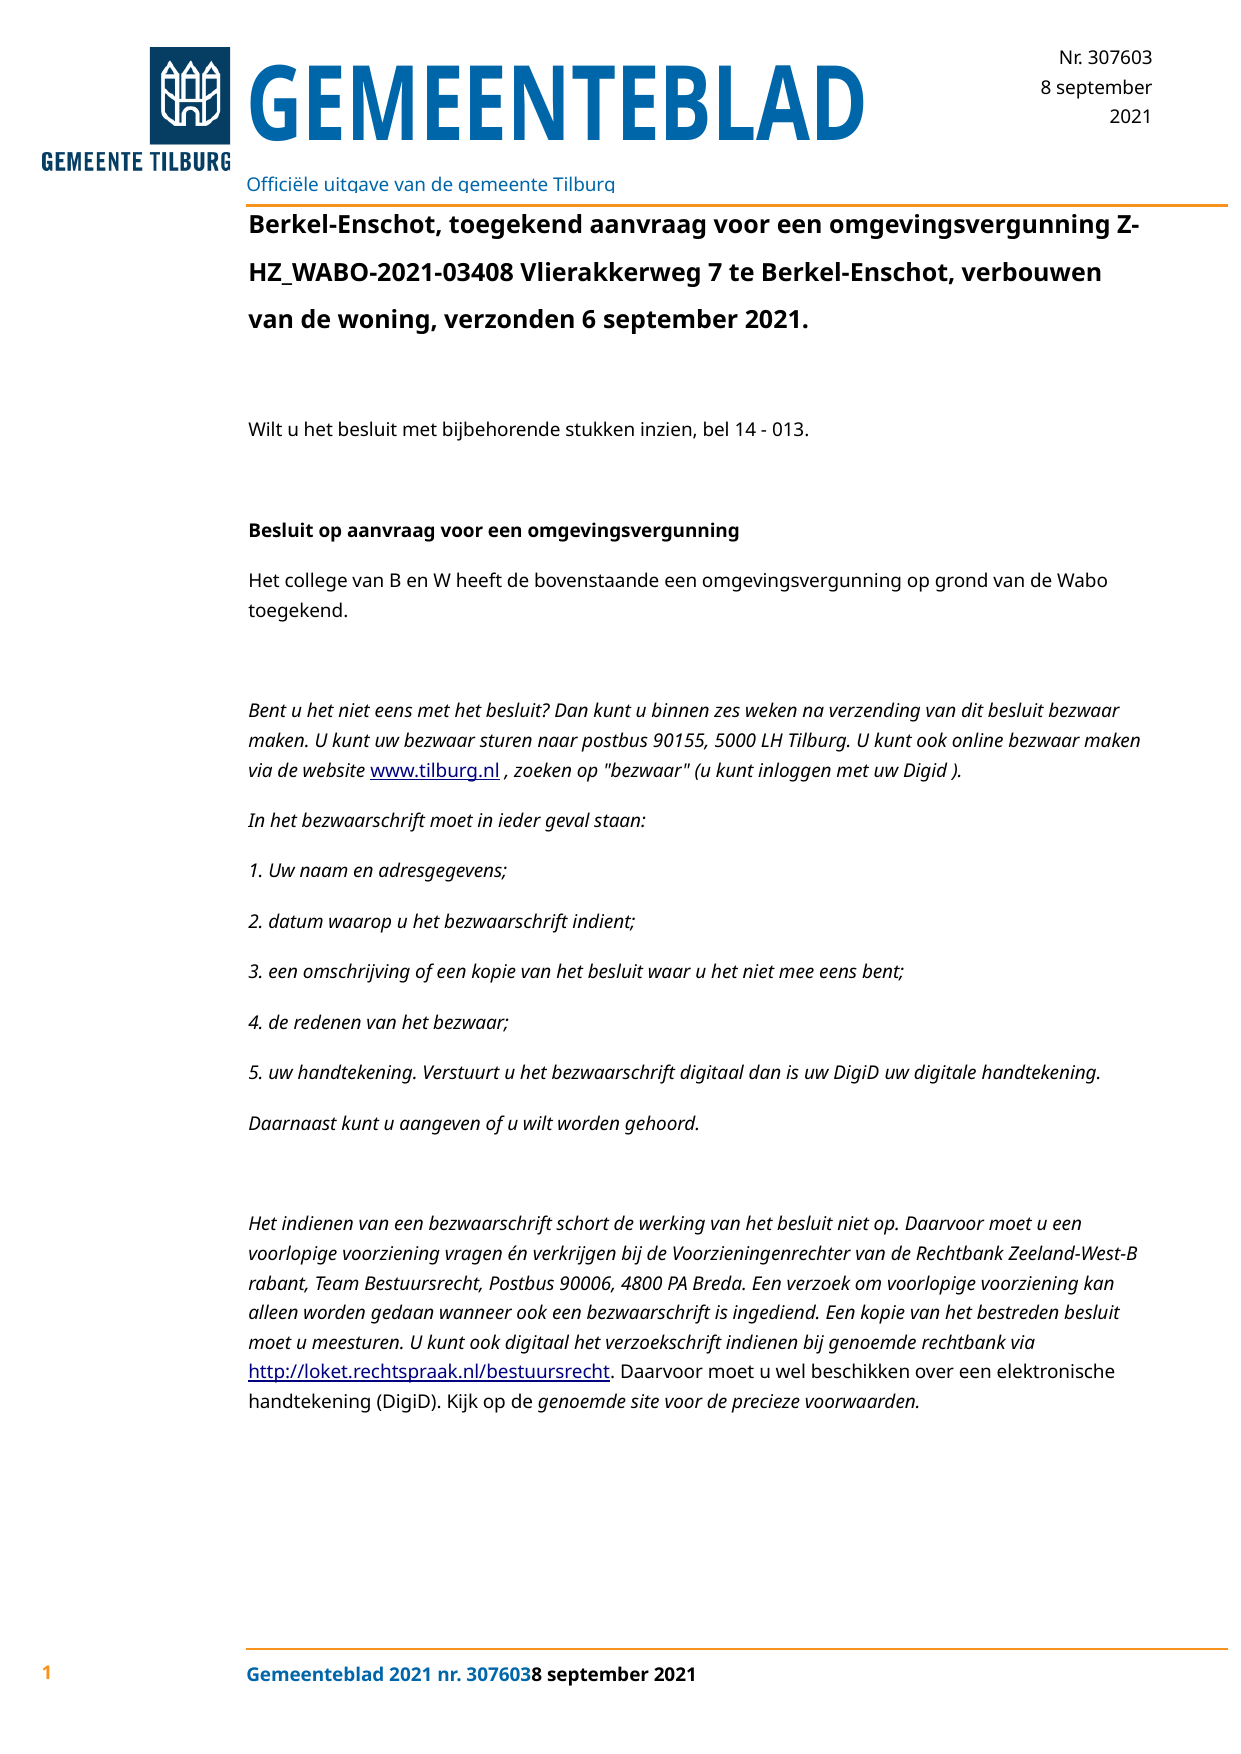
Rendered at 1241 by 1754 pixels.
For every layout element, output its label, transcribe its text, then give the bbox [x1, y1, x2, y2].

text In het bezwaarschrift moet in ieder geval staan: [248, 807, 1152, 833]
text Besluit op aanvraag voor een omgevingsvergunning [248, 517, 1152, 542]
text Wilt u het besluit met bijbehorende stukken inzien, bel 14 - 013. [248, 416, 1152, 442]
text 2. datum waarop u het bezwaarschrift indient; [248, 908, 1152, 934]
text Het college van B en W heeft de bovenstaande een omgevingsvergunning op grond van de Wabo toegekend. [248, 567, 1152, 622]
text 4. de redenen van het bezwaar; [248, 1009, 1152, 1034]
picture [41, 47, 231, 172]
text Daarnaast kunt u aangeven of u wilt worden gehoord. [248, 1110, 1152, 1135]
text 3. een omschrijving of een kopie van het besluit waar u het niet mee eens bent; [248, 958, 1152, 984]
text Het indienen van een bezwaarschrift schort de werking van het besluit niet op. Daarvoor moet u een voorlopige voorziening vragen én verkrijgen bij de Voorzieningenrechter van de Rechtbank Zeeland-West-B rabant, Team Bestuursrecht, Postbus 90006, 4800 PA Breda. Een verzoek om voorlopige voorziening kan alleen worden gedaan wanneer ook een bezwaarschrift is ingediend. Een kopie van het bestreden besluit moet u meesturen. U kunt ook digitaal het verzoekschrift indienen bij genoemde rechtbank via http://loket.rechtspraak.nl/bestuursrecht. Daarvoor moet u wel beschikken over een elektronische handtekening (DigiD). Kijk op de genoemde site voor de precieze voorwaarden. [248, 1211, 1152, 1414]
text Bent u het niet eens met het besluit? Dan kunt u binnen zes weken na verzending van dit besluit bezwaar maken. U kunt uw bezwaar sturen naar postbus 90155, 5000 LH Tilburg. U kunt ook online bezwaar maken via de website www.tilburg.nl , zoeken op "bezwaar" (u kunt inloggen met uw Digid ). [248, 698, 1152, 782]
text 5. uw handtekening. Verstuurt u het bezwaarschrift digitaal dan is uw DigiD uw digitale handtekening. [248, 1059, 1152, 1085]
text Berkel-Enschot, toegekend aanvraag voor een omgevingsvergunning Z-HZ_WABO-2021-03408 Vlierakkerweg 7 te Berkel-Enschot, verbouwen van de woning, verzonden 6 september 2021. [248, 207, 1152, 336]
text 1. Uw naam en adresgegevens; [248, 858, 1152, 883]
